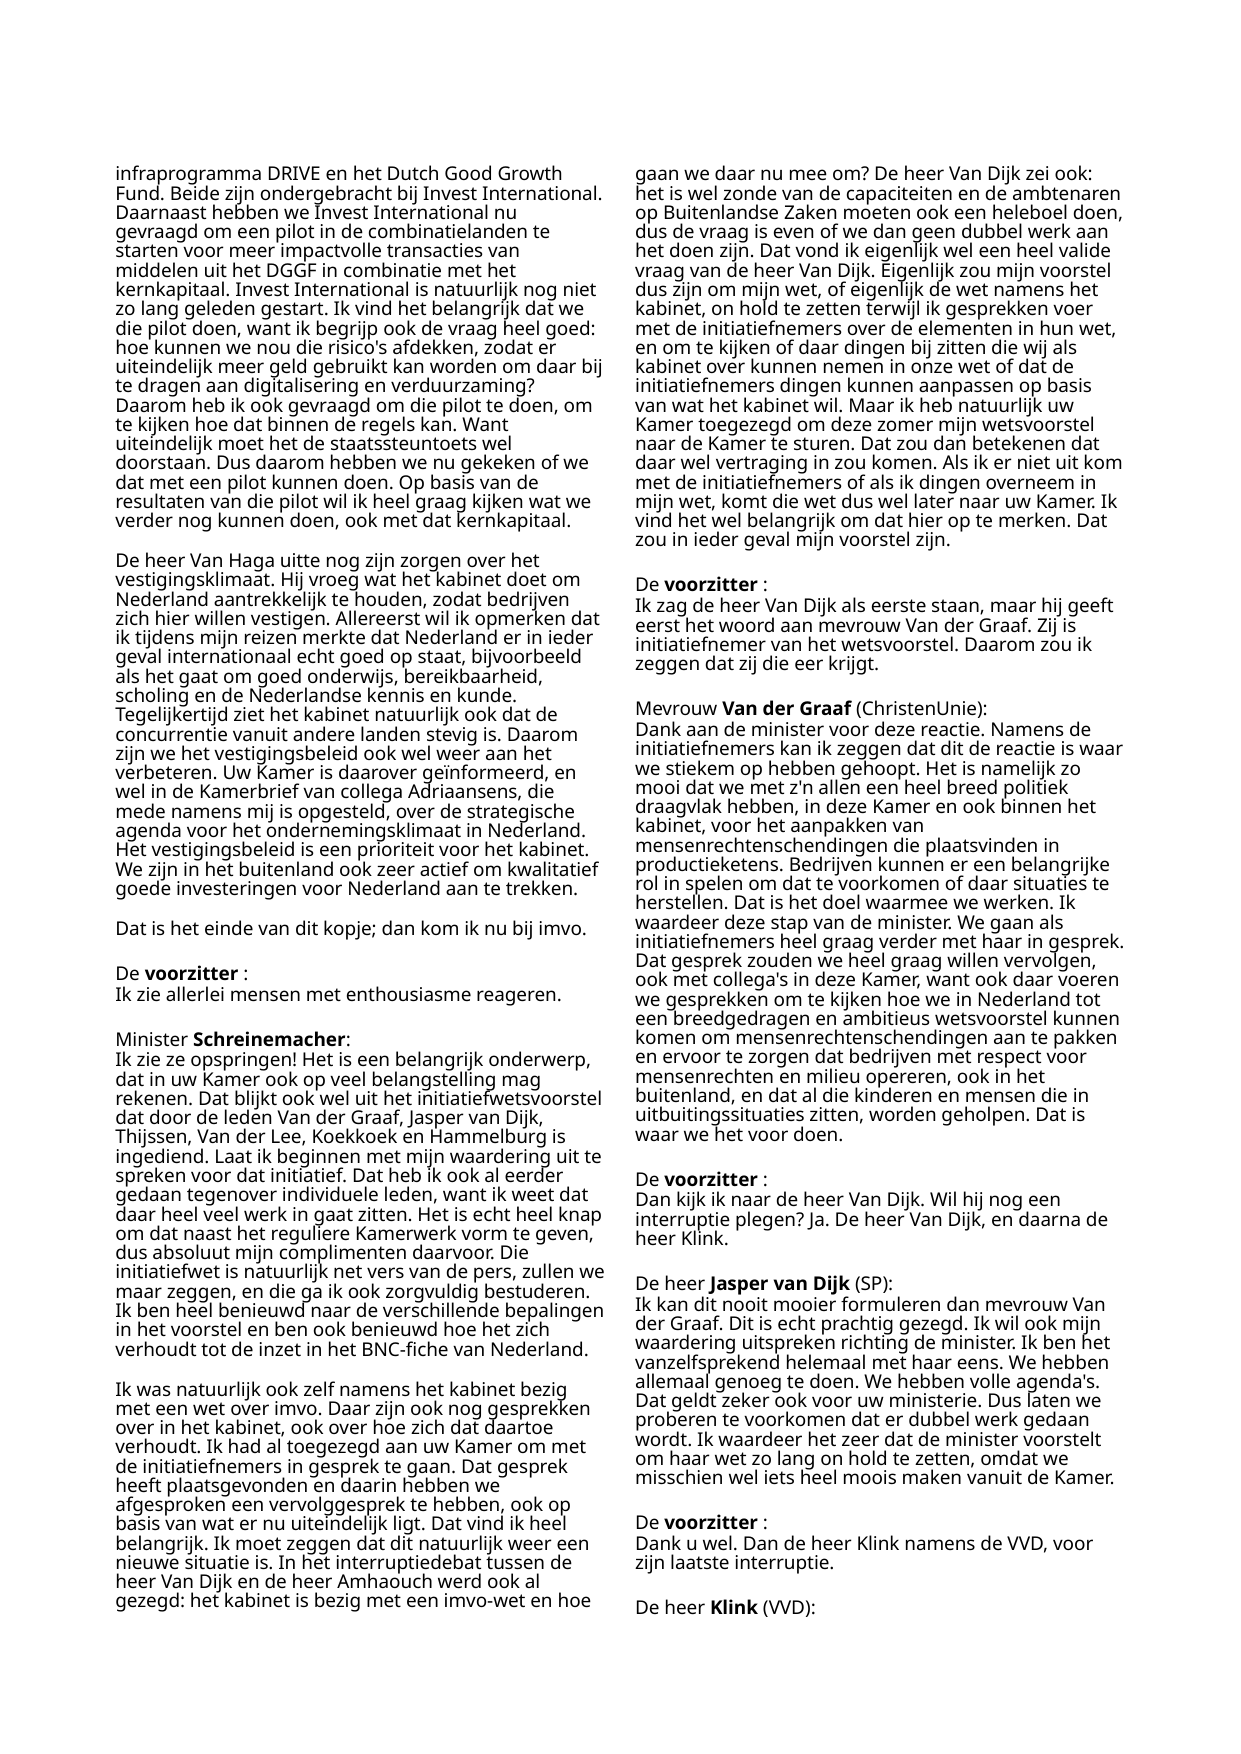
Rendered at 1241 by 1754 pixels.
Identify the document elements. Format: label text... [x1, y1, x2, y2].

text Ik was natuurlijk ook zelf namens het kabinet bezig met een wet over imvo. Daar zijn ook nog gesprekken over in het kabinet, ook over hoe zich dat daartoe verhoudt. Ik had al toegezegd aan uw Kamer om met de initiatiefnemers in gesprek te gaan. Dat gesprek heeft plaatsgevonden en daarin hebben we afgesproken een vervolggesprek te hebben, ook op basis van wat er nu uiteindelijk ligt. Dat vind ik heel belangrijk. Ik moet zeggen dat dit natuurlijk weer een nieuwe situatie is. In het interruptiedebat tussen de heer Van Dijk en de heer Amhaouch werd ook al gezegd: het kabinet is bezig met een imvo-wet en hoe [115, 1381, 605, 1612]
text De heer Jasper van Dijk (SP): [635, 1270, 1125, 1296]
text gaan we daar nu mee om? De heer Van Dijk zei ook: het is wel zonde van de capaciteiten en de ambtenaren op Buitenlandse Zaken moeten ook een heleboel doen, dus de vraag is even of we dan geen dubbel werk aan het doen zijn. Dat vond ik eigenlijk wel een heel valide vraag van de heer Van Dijk. Eigenlijk zou mijn voorstel dus zijn om mijn wet, of eigenlijk de wet namens het kabinet, on hold te zetten terwijl ik gesprekken voer met de initiatiefnemers over de elementen in hun wet, en om te kijken of daar dingen bij zitten die wij als kabinet over kunnen nemen in onze wet of dat de initiatiefnemers dingen kunnen aanpassen op basis van wat het kabinet wil. Maar ik heb natuurlijk uw Kamer toegezegd om deze zomer mijn wetsvoorstel naar de Kamer te sturen. Dat zou dan betekenen dat daar wel vertraging in zou komen. Als ik er niet uit kom met de initiatiefnemers of als ik dingen overneem in mijn wet, komt die wet dus wel later naar uw Kamer. Ik vind het wel belangrijk om dat hier op te merken. Dat zou in ieder geval mijn voorstel zijn. [635, 165, 1125, 551]
text Dat is het einde van dit kopje; dan kom ik nu bij imvo. [115, 920, 605, 939]
text Ik zie allerlei mensen met enthousiasme reageren. [115, 986, 605, 1005]
text Mevrouw Van der Graaf (ChristenUnie): [635, 695, 1125, 721]
text Dank u wel. Dan de heer Klink namens de VVD, voor zijn laatste interruptie. [635, 1535, 1125, 1574]
text Dan kijk ik naar de heer Van Dijk. Wil hij nog een interruptie plegen? Ja. De heer Van Dijk, en daarna de heer Klink. [635, 1191, 1125, 1249]
text De voorzitter : [635, 1166, 1125, 1191]
text Minister Schreinemacher: [115, 1026, 605, 1051]
text infraprogramma DRIVE en het Dutch Good Growth Fund. Beide zijn ondergebracht bij Invest International. Daarnaast hebben we Invest International nu gevraagd om een pilot in de combinatielanden te starten voor meer impactvolle transacties van middelen uit het DGGF in combinatie met het kernkapitaal. Invest International is natuurlijk nog niet zo lang geleden gestart. Ik vind het belangrijk dat we die pilot doen, want ik begrijp ook de vraag heel goed: hoe kunnen we nou die risico's afdekken, zodat er uiteindelijk meer geld gebruikt kan worden om daar bij te dragen aan digitalisering en verduurzaming? Daarom heb ik ook gevraagd om die pilot te doen, om te kijken hoe dat binnen de regels kan. Want uiteindelijk moet het de staatssteuntoets wel doorstaan. Dus daarom hebben we nu gekeken of we dat met een pilot kunnen doen. Op basis van de resultaten van die pilot wil ik heel graag kijken wat we verder nog kunnen doen, ook met dat kernkapitaal. [115, 165, 605, 531]
text De heer Klink (VVD): [635, 1594, 1125, 1620]
text De heer Van Haga uitte nog zijn zorgen over het vestigingsklimaat. Hij vroeg wat het kabinet doet om Nederland aantrekkelijk te houden, zodat bedrijven zich hier willen vestigen. Allereerst wil ik opmerken dat ik tijdens mijn reizen merkte dat Nederland er in ieder geval internationaal echt goed op staat, bijvoorbeeld als het gaat om goed onderwijs, bereikbaarheid, scholing en de Nederlandse kennis en kunde. Tegelijkertijd ziet het kabinet natuurlijk ook dat de concurrentie vanuit andere landen stevig is. Daarom zijn we het vestigingsbeleid ook wel weer aan het verbeteren. Uw Kamer is daarover geïnformeerd, en wel in de Kamerbrief van collega Adriaansens, die mede namens mij is opgesteld, over de strategische agenda voor het ondernemingsklimaat in Nederland. Het vestigingsbeleid is een prioriteit voor het kabinet. We zijn in het buitenland ook zeer actief om kwalitatief goede investeringen voor Nederland aan te trekken. [115, 552, 605, 899]
text Dank aan de minister voor deze reactie. Namens de initiatiefnemers kan ik zeggen dat dit de reactie is waar we stiekem op hebben gehoopt. Het is namelijk zo mooi dat we met z'n allen een heel breed politiek draagvlak hebben, in deze Kamer en ook binnen het kabinet, voor het aanpakken van mensenrechtenschendingen die plaatsvinden in productieketens. Bedrijven kunnen er een belangrijke rol in spelen om dat te voorkomen of daar situaties te herstellen. Dat is het doel waarmee we werken. Ik waardeer deze stap van de minister. We gaan als initiatiefnemers heel graag verder met haar in gesprek. Dat gesprek zouden we heel graag willen vervolgen, ook met collega's in deze Kamer, want ook daar voeren we gesprekken om te kijken hoe we in Nederland tot een breedgedragen en ambitieus wetsvoorstel kunnen komen om mensenrechtenschendingen aan te pakken en ervoor te zorgen dat bedrijven met respect voor mensenrechten en milieu opereren, ook in het buitenland, en dat al die kinderen en mensen die in uitbuitingssituaties zitten, worden geholpen. Dat is waar we het voor doen. [635, 721, 1125, 1145]
text De voorzitter : [635, 1509, 1125, 1535]
text De voorzitter : [115, 960, 605, 986]
text Ik zie ze opspringen! Het is een belangrijk onderwerp, dat in uw Kamer ook op veel belangstelling mag rekenen. Dat blijkt ook wel uit het initiatiefwetsvoorstel dat door de leden Van der Graaf, Jasper van Dijk, Thijssen, Van der Lee, Koekkoek en Hammelburg is ingediend. Laat ik beginnen met mijn waardering uit te spreken voor dat initiatief. Dat heb ik ook al eerder gedaan tegenover individuele leden, want ik weet dat daar heel veel werk in gaat zitten. Het is echt heel knap om dat naast het reguliere Kamerwerk vorm te geven, dus absoluut mijn complimenten daarvoor. Die initiatiefwet is natuurlijk net vers van de pers, zullen we maar zeggen, en die ga ik ook zorgvuldig bestuderen. Ik ben heel benieuwd naar de verschillende bepalingen in het voorstel en ben ook benieuwd hoe het zich verhoudt tot de inzet in het BNC-fiche van Nederland. [115, 1051, 605, 1360]
text Ik kan dit nooit mooier formuleren dan mevrouw Van der Graaf. Dit is echt prachtig gezegd. Ik wil ook mijn waardering uitspreken richting de minister. Ik ben het vanzelfsprekend helemaal met haar eens. We hebben allemaal genoeg te doen. We hebben volle agenda's. Dat geldt zeker ook voor uw ministerie. Dus laten we proberen te voorkomen dat er dubbel werk gedaan wordt. Ik waardeer het zeer dat de minister voorstelt om haar wet zo lang on hold te zetten, omdat we misschien wel iets heel moois maken vanuit de Kamer. [635, 1296, 1125, 1488]
text Ik zag de heer Van Dijk als eerste staan, maar hij geeft eerst het woord aan mevrouw Van der Graaf. Zij is initiatiefnemer van het wetsvoorstel. Daarom zou ik zeggen dat zij die eer krijgt. [635, 597, 1125, 674]
text De voorzitter : [635, 572, 1125, 597]
